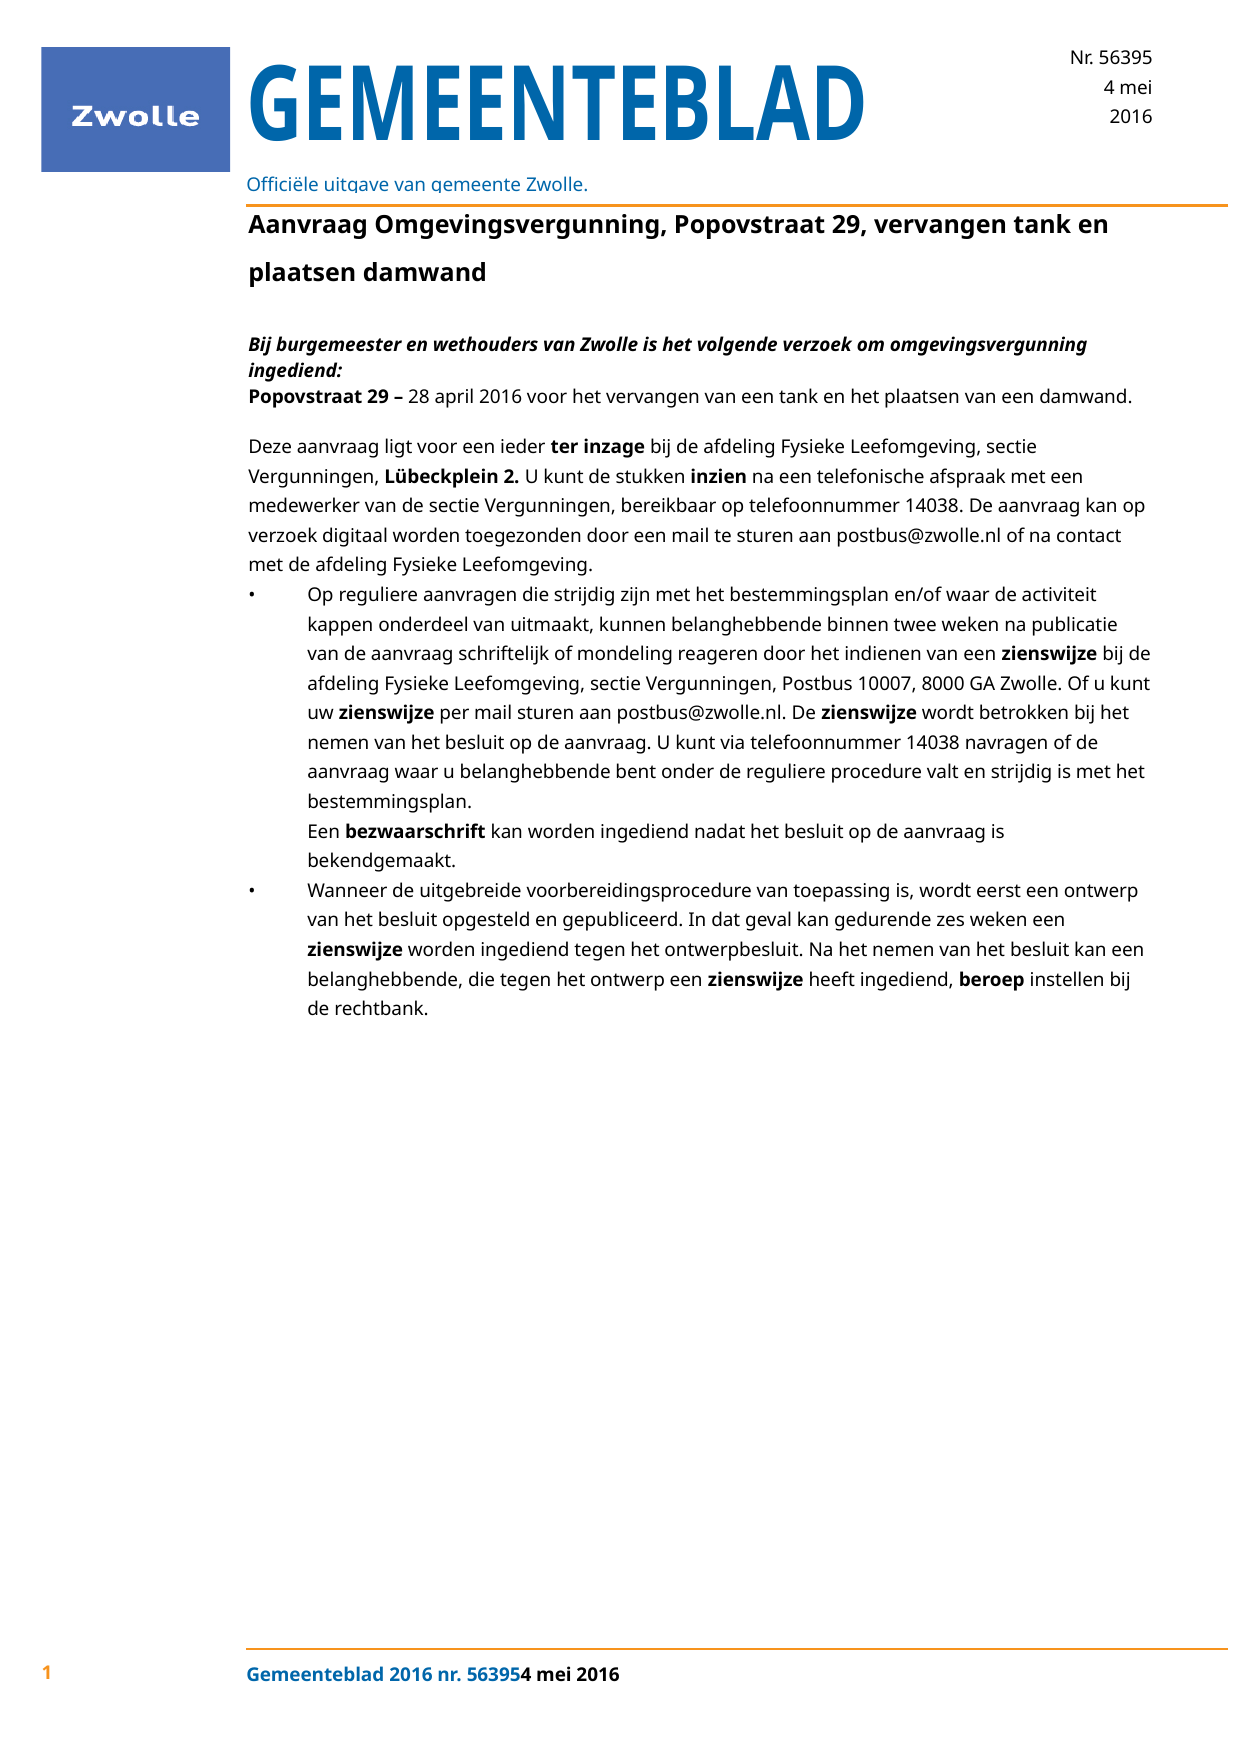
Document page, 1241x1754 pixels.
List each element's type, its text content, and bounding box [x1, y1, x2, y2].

picture [41, 47, 231, 172]
list Een bezwaarschrift kan worden ingediend nadat het besluit op de aanvraag is bekendgemaakt. [248, 818, 1152, 873]
text Popovstraat 29 – 28 april 2016 voor het vervangen van een tank en het plaatsen van een damwand. [248, 383, 1152, 409]
list Wanneer de uitgebreide voorbereidingsprocedure van toepassing is, wordt eerst een ontwerp van het besluit opgesteld en gepubliceerd. In dat geval kan gedurende zes weken een zienswijze worden ingediend tegen het ontwerpbesluit. Na het nemen van het besluit kan een belanghebbende, die tegen het ontwerp een zienswijze heeft ingediend, beroep instellen bij de rechtbank. [248, 877, 1152, 1021]
text Bij burgemeester en wethouders van Zwolle is het volgende verzoek om omgevingsvergunning ingediend: [248, 331, 1152, 383]
text Deze aanvraag ligt voor een ieder ter inzage bij de afdeling Fysieke Leefomgeving, sectie Vergunningen, Lübeckplein 2. U kunt de stukken inzien na een telefonische afspraak met een medewerker van de sectie Vergunningen, bereikbaar op telefoonnummer 14038. De aanvraag kan op verzoek digitaal worden toegezonden door een mail te sturen aan postbus@zwolle.nl of na contact met de afdeling Fysieke Leefomgeving. [248, 433, 1152, 577]
list Op reguliere aanvragen die strijdig zijn met het bestemmingsplan en/of waar de activiteit kappen onderdeel van uitmaakt, kunnen belanghebbende binnen twee weken na publicatie van de aanvraag schriftelijk of mondeling reageren door het indienen van een zienswijze bij de afdeling Fysieke Leefomgeving, sectie Vergunningen, Postbus 10007, 8000 GA Zwolle. Of u kunt uw zienswijze per mail sturen aan postbus@zwolle.nl. De zienswijze wordt betrokken bij het nemen van het besluit op de aanvraag. U kunt via telefoonnummer 14038 navragen of de aanvraag waar u belanghebbende bent onder de reguliere procedure valt en strijdig is met het bestemmingsplan. [248, 581, 1152, 814]
text Aanvraag Omgevingsvergunning, Popovstraat 29, vervangen tank en plaatsen damwand [248, 207, 1152, 288]
